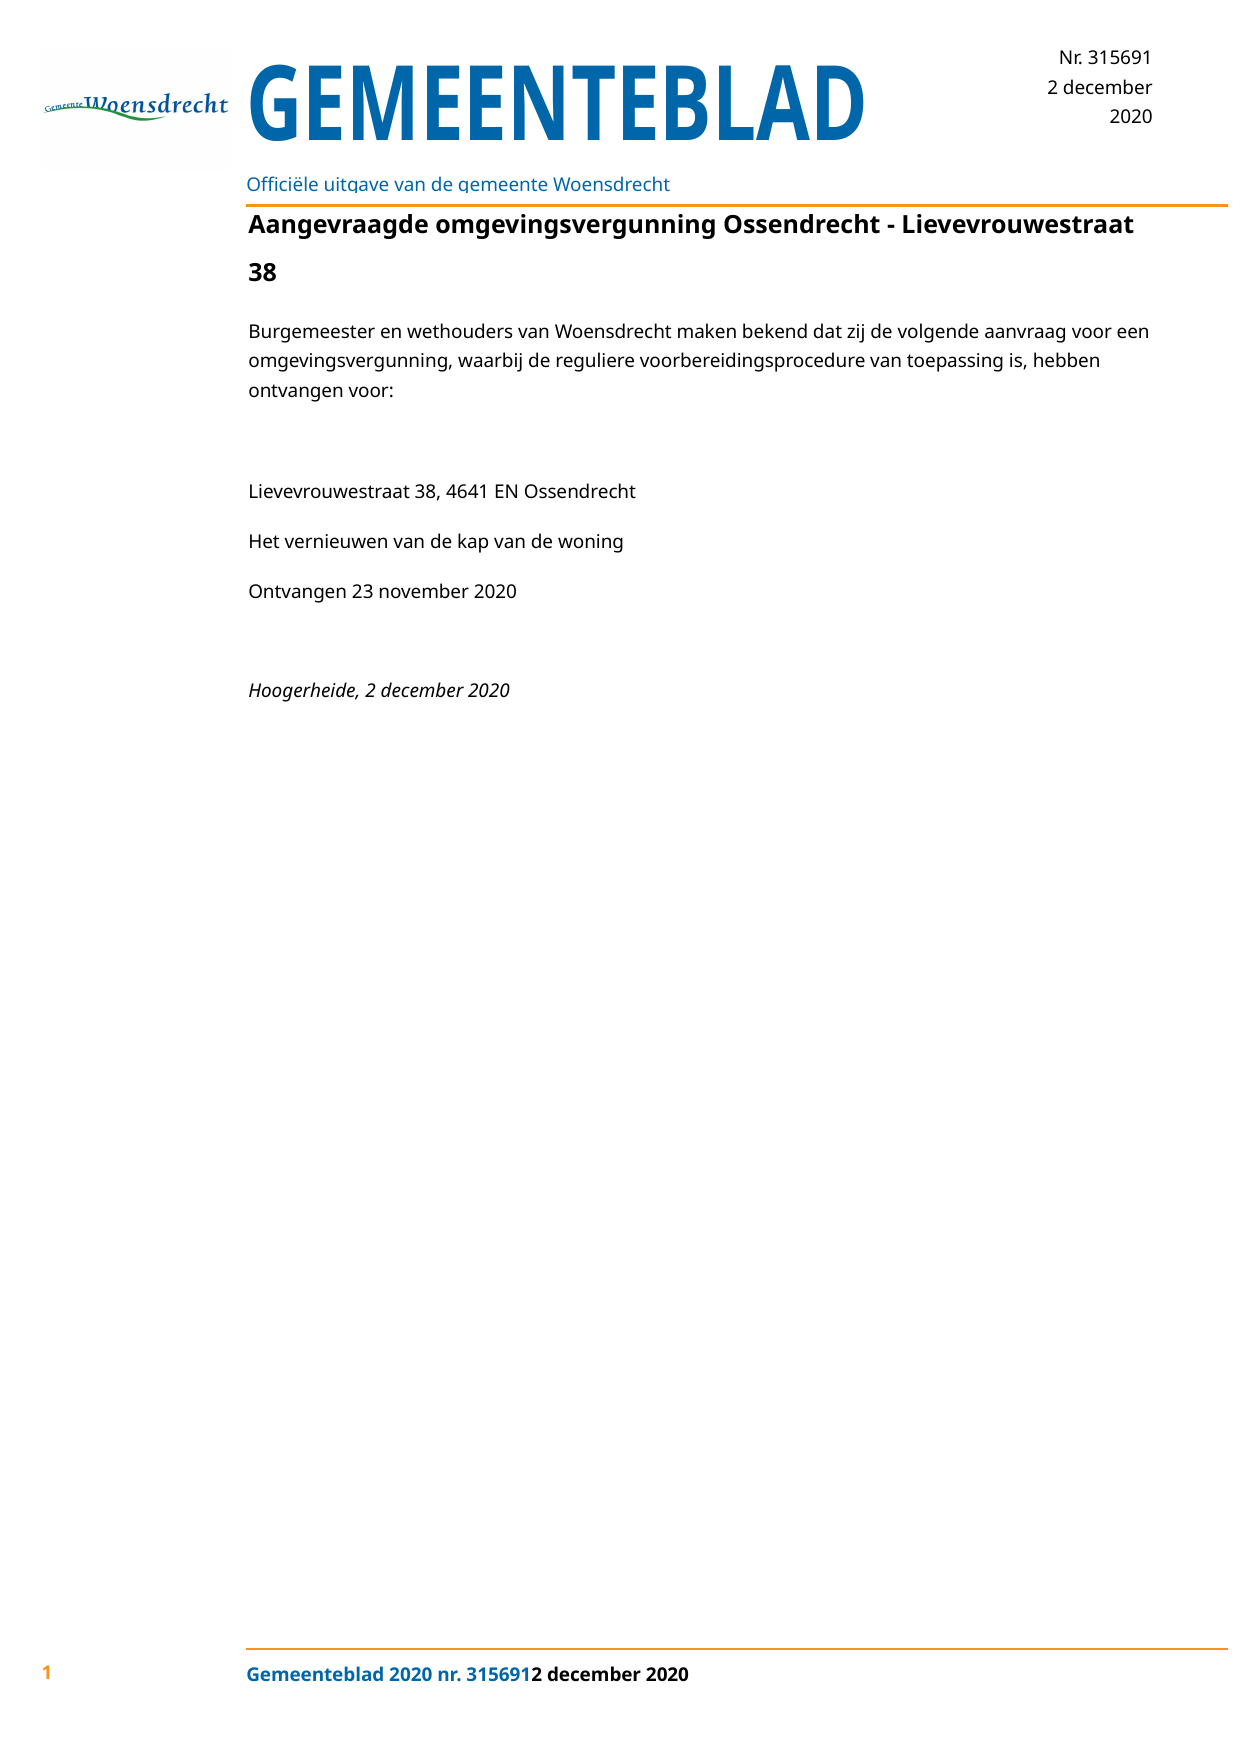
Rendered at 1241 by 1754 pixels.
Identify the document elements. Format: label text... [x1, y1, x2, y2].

text Burgemeester en wethouders van Woensdrecht maken bekend dat zij de volgende aanvraag voor een omgevingsvergunning, waarbij de reguliere voorbereidingsprocedure van toepassing is, hebben ontvangen voor: [248, 318, 1152, 403]
text Het vernieuwen van de kap van de woning [248, 528, 1152, 554]
text Lievevrouwestraat 38, 4641 EN Ossendrecht [248, 478, 1152, 504]
text Aangevraagde omgevingsvergunning Ossendrecht - Lievevrouwestraat 38 [248, 207, 1152, 288]
picture [41, 47, 231, 172]
text Hoogerheide, 2 december 2020 [248, 677, 1152, 703]
text Ontvangen 23 november 2020 [248, 579, 1152, 604]
